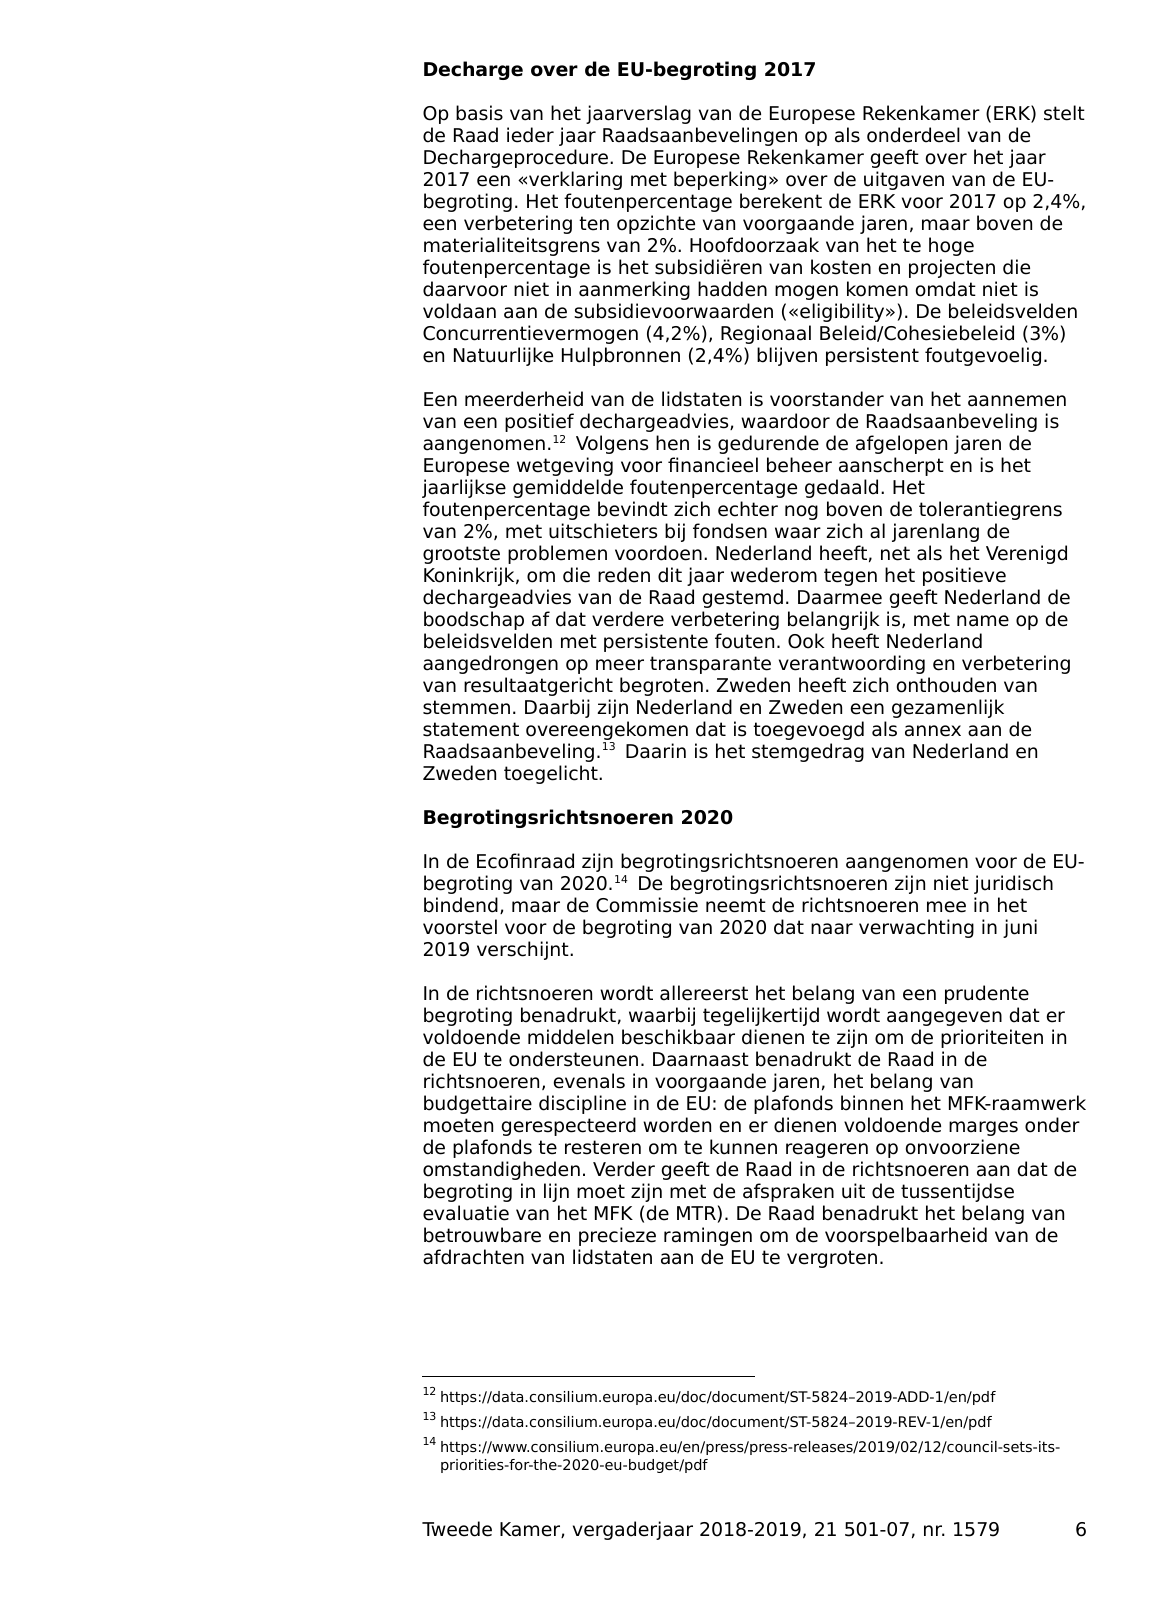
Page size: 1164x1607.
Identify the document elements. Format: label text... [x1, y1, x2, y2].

text In de richtsnoeren wordt allereerst het belang van een prudente begroting benadrukt, waarbij tegelijkertijd wordt aangegeven dat er voldoende middelen beschikbaar dienen te zijn om de prioriteiten in de EU te ondersteunen. Daarnaast benadrukt de Raad in de richtsnoeren, evenals in voorgaande jaren, het belang van budgettaire discipline in de EU: de plafonds binnen het MFK-raamwerk moeten gerespecteerd worden en er dienen voldoende marges onder de plafonds te resteren om te kunnen reageren op onvoorziene omstandigheden. Verder geeft de Raad in de richtsnoeren aan dat de begroting in lijn moet zijn met de afspraken uit de tussentijdse evaluatie van het MFK (de MTR). De Raad benadrukt het belang van betrouwbare en precieze ramingen om de voorspelbaarheid van de afdrachten van lidstaten aan de EU te vergroten. [422, 983, 1087, 1269]
text https://www.consilium.europa.eu/en/press/press-releases/2019/02/12/council-sets-its-priorities-for-the-2020-eu-budget/pdf [422, 1435, 1087, 1474]
text https://data.consilium.europa.eu/doc/document/ST-5824–2019-REV-1/en/pdf [422, 1410, 1087, 1432]
text In de Ecofinraad zijn begrotingsrichtsnoeren aangenomen voor de EU-begroting van 2020. De begrotingsrichtsnoeren zijn niet juridisch bindend, maar de Commissie neemt de richtsnoeren mee in het voorstel voor de begroting van 2020 dat naar verwachting in juni 2019 verschijnt. [422, 851, 1087, 961]
text Een meerderheid van de lidstaten is voorstander van het aannemen van een positief dechargeadvies, waardoor de Raadsaanbeveling is aangenomen. Volgens hen is gedurende de afgelopen jaren de Europese wetgeving voor financieel beheer aanscherpt en is het jaarlijkse gemiddelde foutenpercentage gedaald. Het foutenpercentage bevindt zich echter nog boven de tolerantiegrens van 2%, met uitschieters bij fondsen waar zich al jarenlang de grootste problemen voordoen. Nederland heeft, net als het Verenigd Koninkrijk, om die reden dit jaar wederom tegen het positieve dechargeadvies van de Raad gestemd. Daarmee geeft Nederland de boodschap af dat verdere verbetering belangrijk is, met name op de beleidsvelden met persistente fouten. Ook heeft Nederland aangedrongen op meer transparante verantwoording en verbetering van resultaatgericht begroten. Zweden heeft zich onthouden van stemmen. Daarbij zijn Nederland en Zweden een gezamenlijk statement overeengekomen dat is toegevoegd als annex aan de Raadsaanbeveling. Daarin is het stemgedrag van Nederland en Zweden toegelicht. [422, 389, 1087, 785]
text https://data.consilium.europa.eu/doc/document/ST-5824–2019-ADD-1/en/pdf [422, 1385, 1087, 1407]
subtitle Begrotingsrichtsnoeren 2020 [422, 807, 1087, 829]
subtitle Decharge over de EU-begroting 2017 [422, 59, 1087, 81]
text Op basis van het jaarverslag van de Europese Rekenkamer (ERK) stelt de Raad ieder jaar Raadsaanbevelingen op als onderdeel van de Dechargeprocedure. De Europese Rekenkamer geeft over het jaar 2017 een «verklaring met beperking» over de uitgaven van de EU-begroting. Het foutenpercentage berekent de ERK voor 2017 op 2,4%, een verbetering ten opzichte van voorgaande jaren, maar boven de materialiteitsgrens van 2%. Hoofdoorzaak van het te hoge foutenpercentage is het subsidiëren van kosten en projecten die daarvoor niet in aanmerking hadden mogen komen omdat niet is voldaan aan de subsidievoorwaarden («eligibility»). De beleidsvelden Concurrentievermogen (4,2%), Regionaal Beleid/Cohesiebeleid (3%) en Natuurlijke Hulpbronnen (2,4%) blijven persistent foutgevoelig. [422, 103, 1087, 367]
